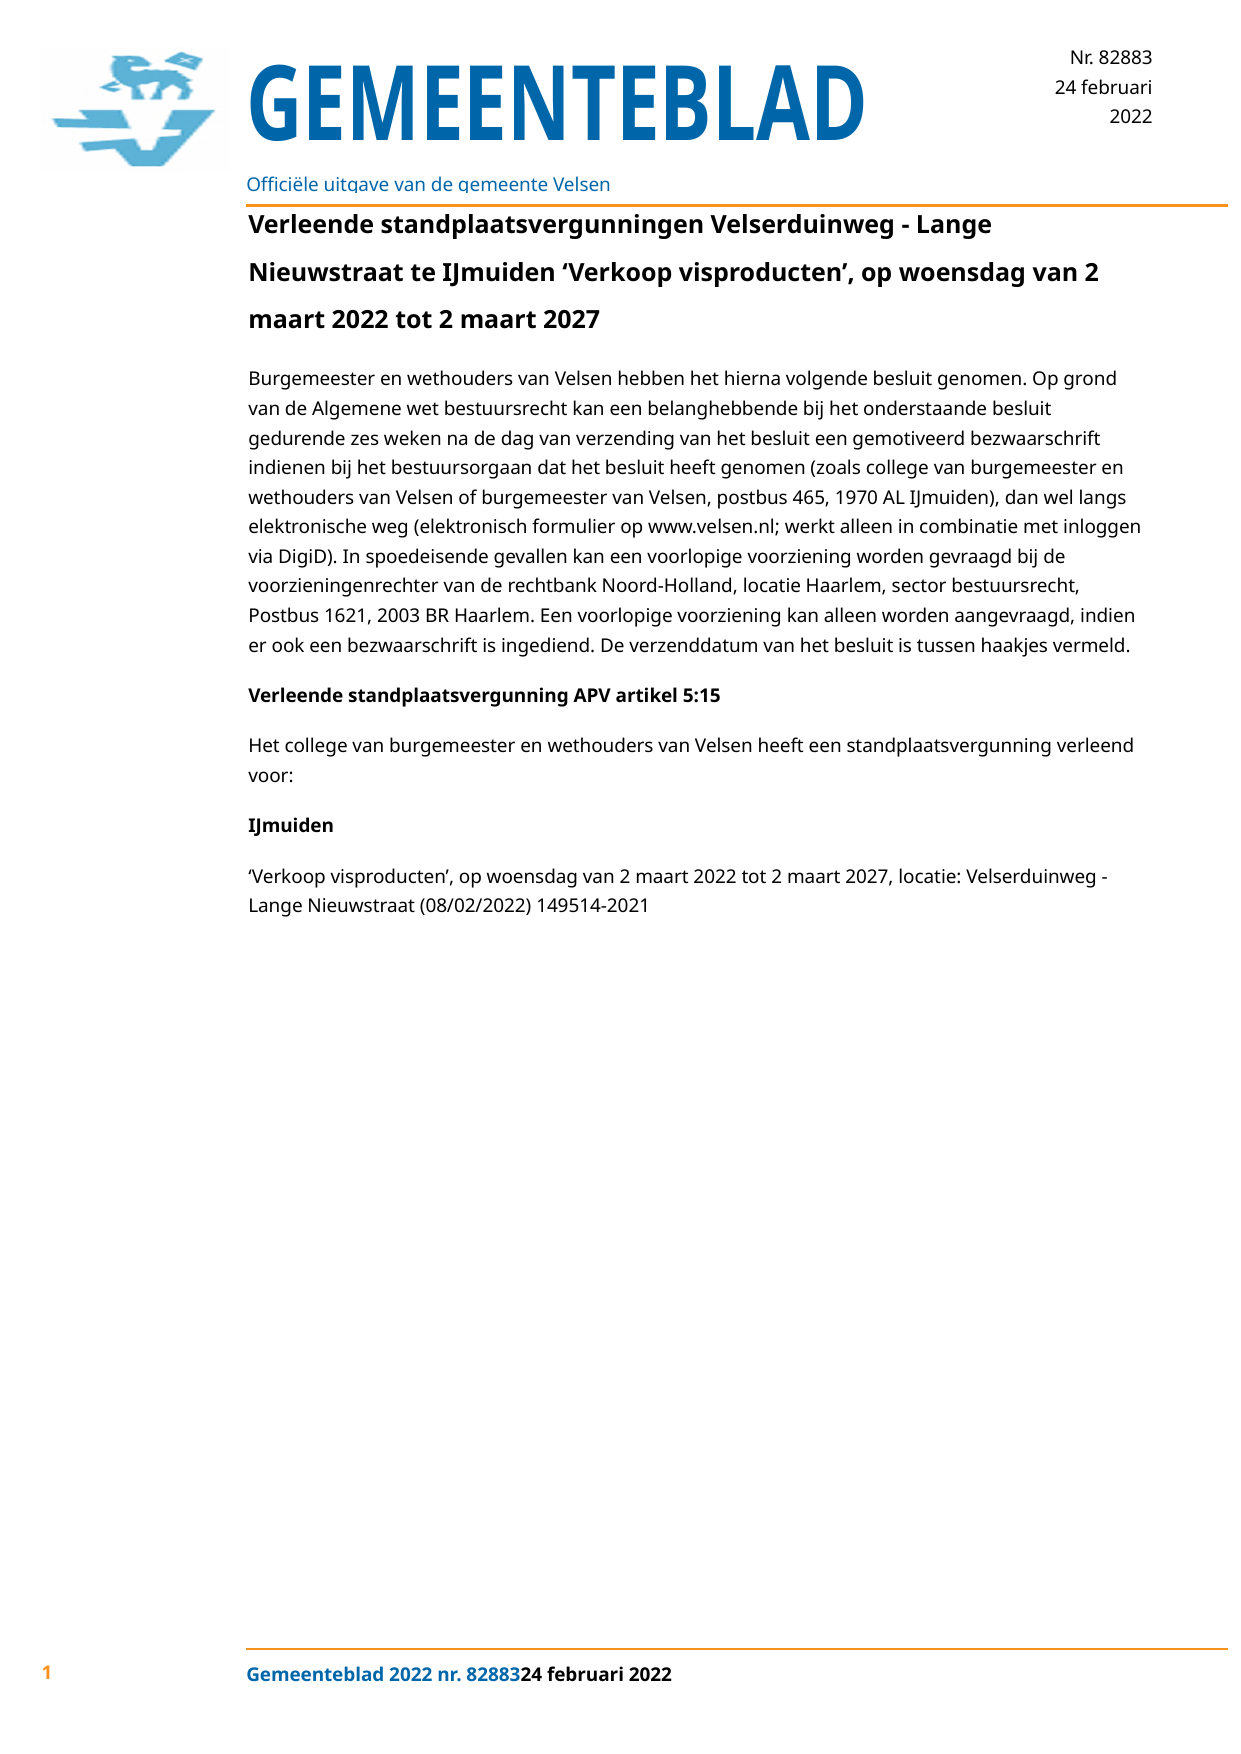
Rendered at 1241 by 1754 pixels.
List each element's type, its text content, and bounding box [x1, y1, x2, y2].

picture [41, 47, 231, 172]
text Verleende standplaatsvergunning APV artikel 5:15 [248, 682, 1152, 708]
text Burgemeester en wethouders van Velsen hebben het hierna volgende besluit genomen. Op grond van de Algemene wet bestuursrecht kan een belanghebbende bij het onderstaande besluit gedurende zes weken na de dag van verzending van het besluit een gemotiveerd bezwaarschrift indienen bij het bestuursorgaan dat het besluit heeft genomen (zoals college van burgemeester en wethouders van Velsen of burgemeester van Velsen, postbus 465, 1970 AL IJmuiden), dan wel langs elektronische weg (elektronisch formulier op www.velsen.nl; werkt alleen in combinatie met inloggen via DigiD). In spoedeisende gevallen kan een voorlopige voorziening worden gevraagd bij de voorzieningenrechter van de rechtbank Noord-Holland, locatie Haarlem, sector bestuursrecht, Postbus 1621, 2003 BR Haarlem. Een voorlopige voorziening kan alleen worden aangevraagd, indien er ook een bezwaarschrift is ingediend. De verzenddatum van het besluit is tussen haakjes vermeld. [248, 366, 1152, 657]
text Verleende standplaatsvergunningen Velserduinweg - Lange Nieuwstraat te IJmuiden ‘Verkoop visproducten’, op woensdag van 2 maart 2022 tot 2 maart 2027 [248, 207, 1152, 336]
text Het college van burgemeester en wethouders van Velsen heeft een standplaatsvergunning verleend voor: [248, 733, 1152, 788]
text ‘Verkoop visproducten’, op woensdag van 2 maart 2022 tot 2 maart 2027, locatie: Velserduinweg - Lange Nieuwstraat (08/02/2022) 149514-2021 [248, 863, 1152, 918]
text IJmuiden [248, 813, 1152, 838]
